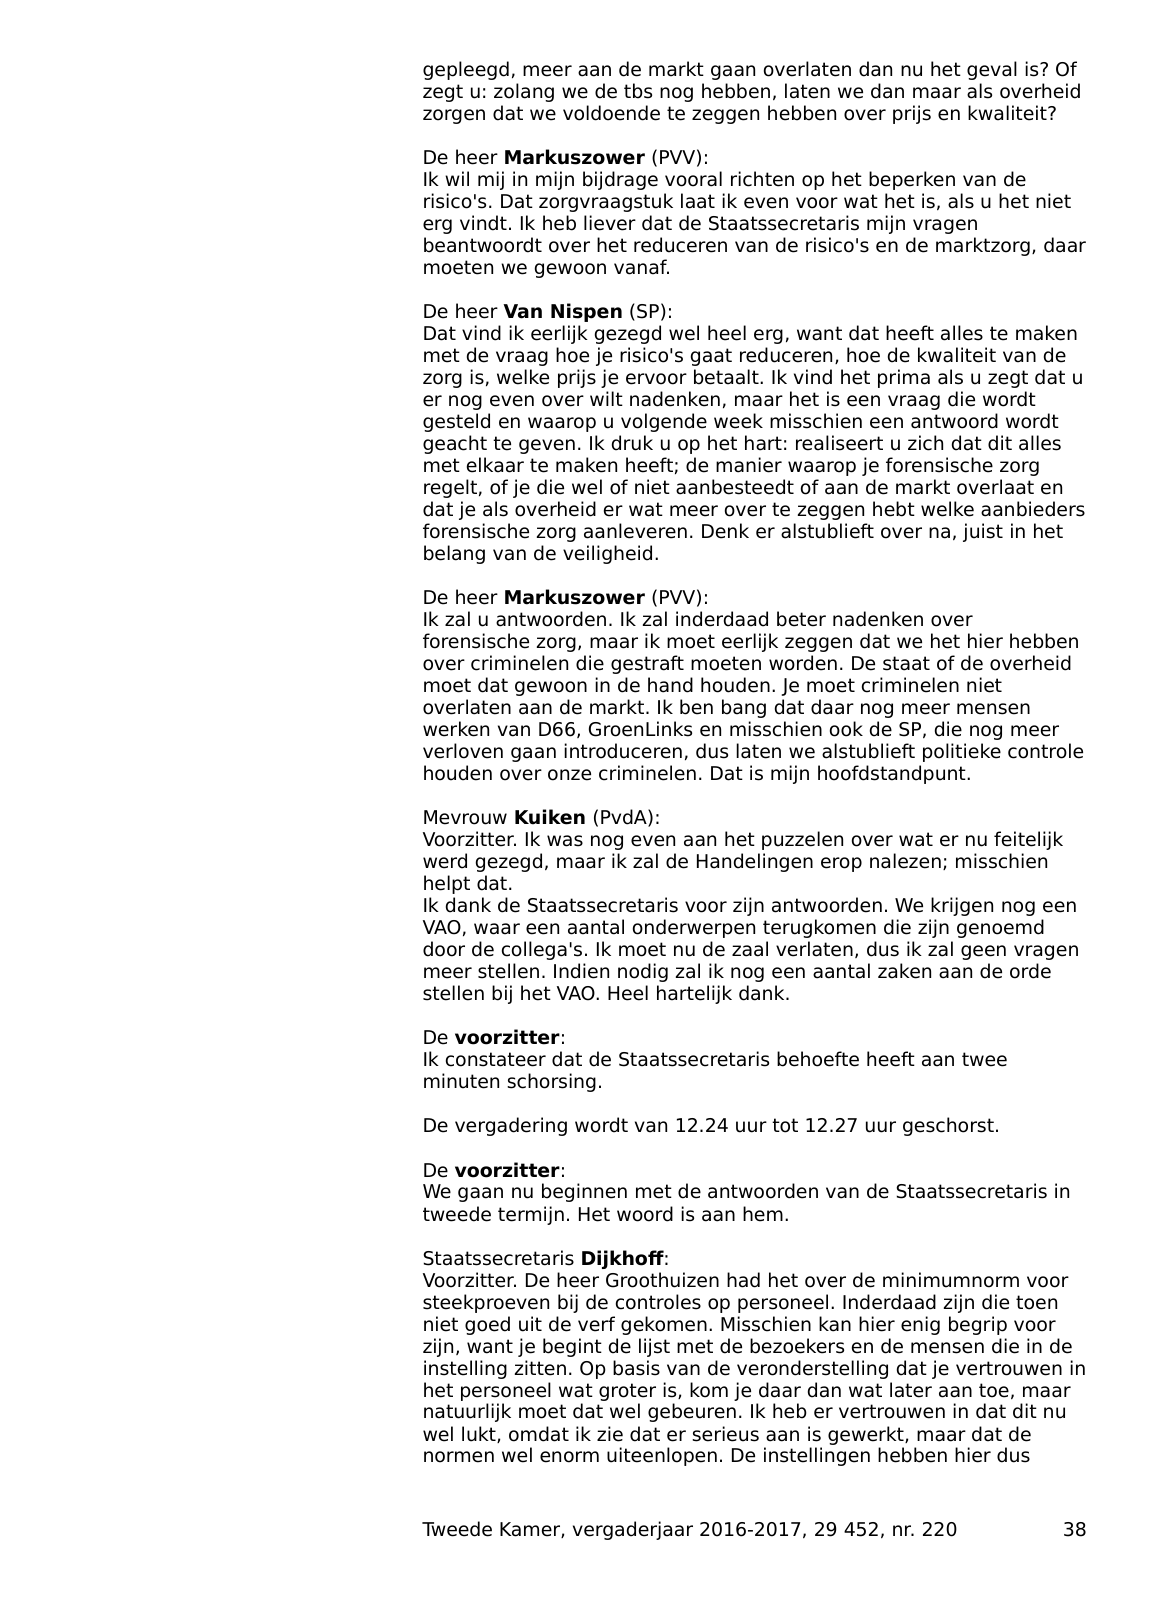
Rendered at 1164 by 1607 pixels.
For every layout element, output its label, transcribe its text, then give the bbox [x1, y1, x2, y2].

text Ik dank de Staatssecretaris voor zijn antwoorden. We krijgen nog een VAO, waar een aantal onderwerpen terugkomen die zijn genoemd door de collega's. Ik moet nu de zaal verlaten, dus ik zal geen vragen meer stellen. Indien nodig zal ik nog een aantal zaken aan de orde stellen bij het VAO. Heel hartelijk dank. [422, 895, 1087, 1005]
text Ik zal u antwoorden. Ik zal inderdaad beter nadenken over forensische zorg, maar ik moet eerlijk zeggen dat we het hier hebben over criminelen die gestraft moeten worden. De staat of de overheid moet dat gewoon in de hand houden. Je moet criminelen niet overlaten aan de markt. Ik ben bang dat daar nog meer mensen werken van D66, GroenLinks en misschien ook de SP, die nog meer verloven gaan introduceren, dus laten we alstublieft politieke controle houden over onze criminelen. Dat is mijn hoofdstandpunt. [422, 609, 1087, 785]
text Ik wil mij in mijn bijdrage vooral richten op het beperken van de risico's. Dat zorgvraagstuk laat ik even voor wat het is, als u het niet erg vindt. Ik heb liever dat de Staatssecretaris mijn vragen beantwoordt over het reduceren van de risico's en de marktzorg, daar moeten we gewoon vanaf. [422, 169, 1087, 279]
text gepleegd, meer aan de markt gaan overlaten dan nu het geval is? Of zegt u: zolang we de tbs nog hebben, laten we dan maar als overheid zorgen dat we voldoende te zeggen hebben over prijs en kwaliteit? [422, 59, 1087, 125]
text Dat vind ik eerlijk gezegd wel heel erg, want dat heeft alles te maken met de vraag hoe je risico's gaat reduceren, hoe de kwaliteit van de zorg is, welke prijs je ervoor betaalt. Ik vind het prima als u zegt dat u er nog even over wilt nadenken, maar het is een vraag die wordt gesteld en waarop u volgende week misschien een antwoord wordt geacht te geven. Ik druk u op het hart: realiseert u zich dat dit alles met elkaar te maken heeft; de manier waarop je forensische zorg regelt, of je die wel of niet aanbesteedt of aan de markt overlaat en dat je als overheid er wat meer over te zeggen hebt welke aanbieders forensische zorg aanleveren. Denk er alstublieft over na, juist in het belang van de veiligheid. [422, 323, 1087, 565]
text Mevrouw Kuiken (PvdA): [422, 807, 1087, 829]
text Staatssecretaris Dijkhoff: [422, 1248, 1087, 1269]
text De heer Markuszower (PVV): [422, 587, 1087, 609]
text Voorzitter. Ik was nog even aan het puzzelen over wat er nu feitelijk werd gezegd, maar ik zal de Handelingen erop nalezen; misschien helpt dat. [422, 829, 1087, 895]
text De heer Markuszower (PVV): [422, 147, 1087, 169]
text Ik constateer dat de Staatssecretaris behoefte heeft aan twee minuten schorsing. [422, 1049, 1087, 1093]
text De heer Van Nispen (SP): [422, 301, 1087, 323]
text We gaan nu beginnen met de antwoorden van de Staatssecretaris in tweede termijn. Het woord is aan hem. [422, 1181, 1087, 1225]
text De voorzitter: [422, 1027, 1087, 1049]
text De vergadering wordt van 12.24 uur tot 12.27 uur geschorst. [422, 1115, 1087, 1137]
text De voorzitter: [422, 1159, 1087, 1181]
text Voorzitter. De heer Groothuizen had het over de minimumnorm voor steekproeven bij de controles op personeel. Inderdaad zijn die toen niet goed uit de verf gekomen. Misschien kan hier enig begrip voor zijn, want je begint de lijst met de bezoekers en de mensen die in de instelling zitten. Op basis van de veronderstelling dat je vertrouwen in het personeel wat groter is, kom je daar dan wat later aan toe, maar natuurlijk moet dat wel gebeuren. Ik heb er vertrouwen in dat dit nu wel lukt, omdat ik zie dat er serieus aan is gewerkt, maar dat de normen wel enorm uiteenlopen. De instellingen hebben hier dus [422, 1269, 1087, 1467]
